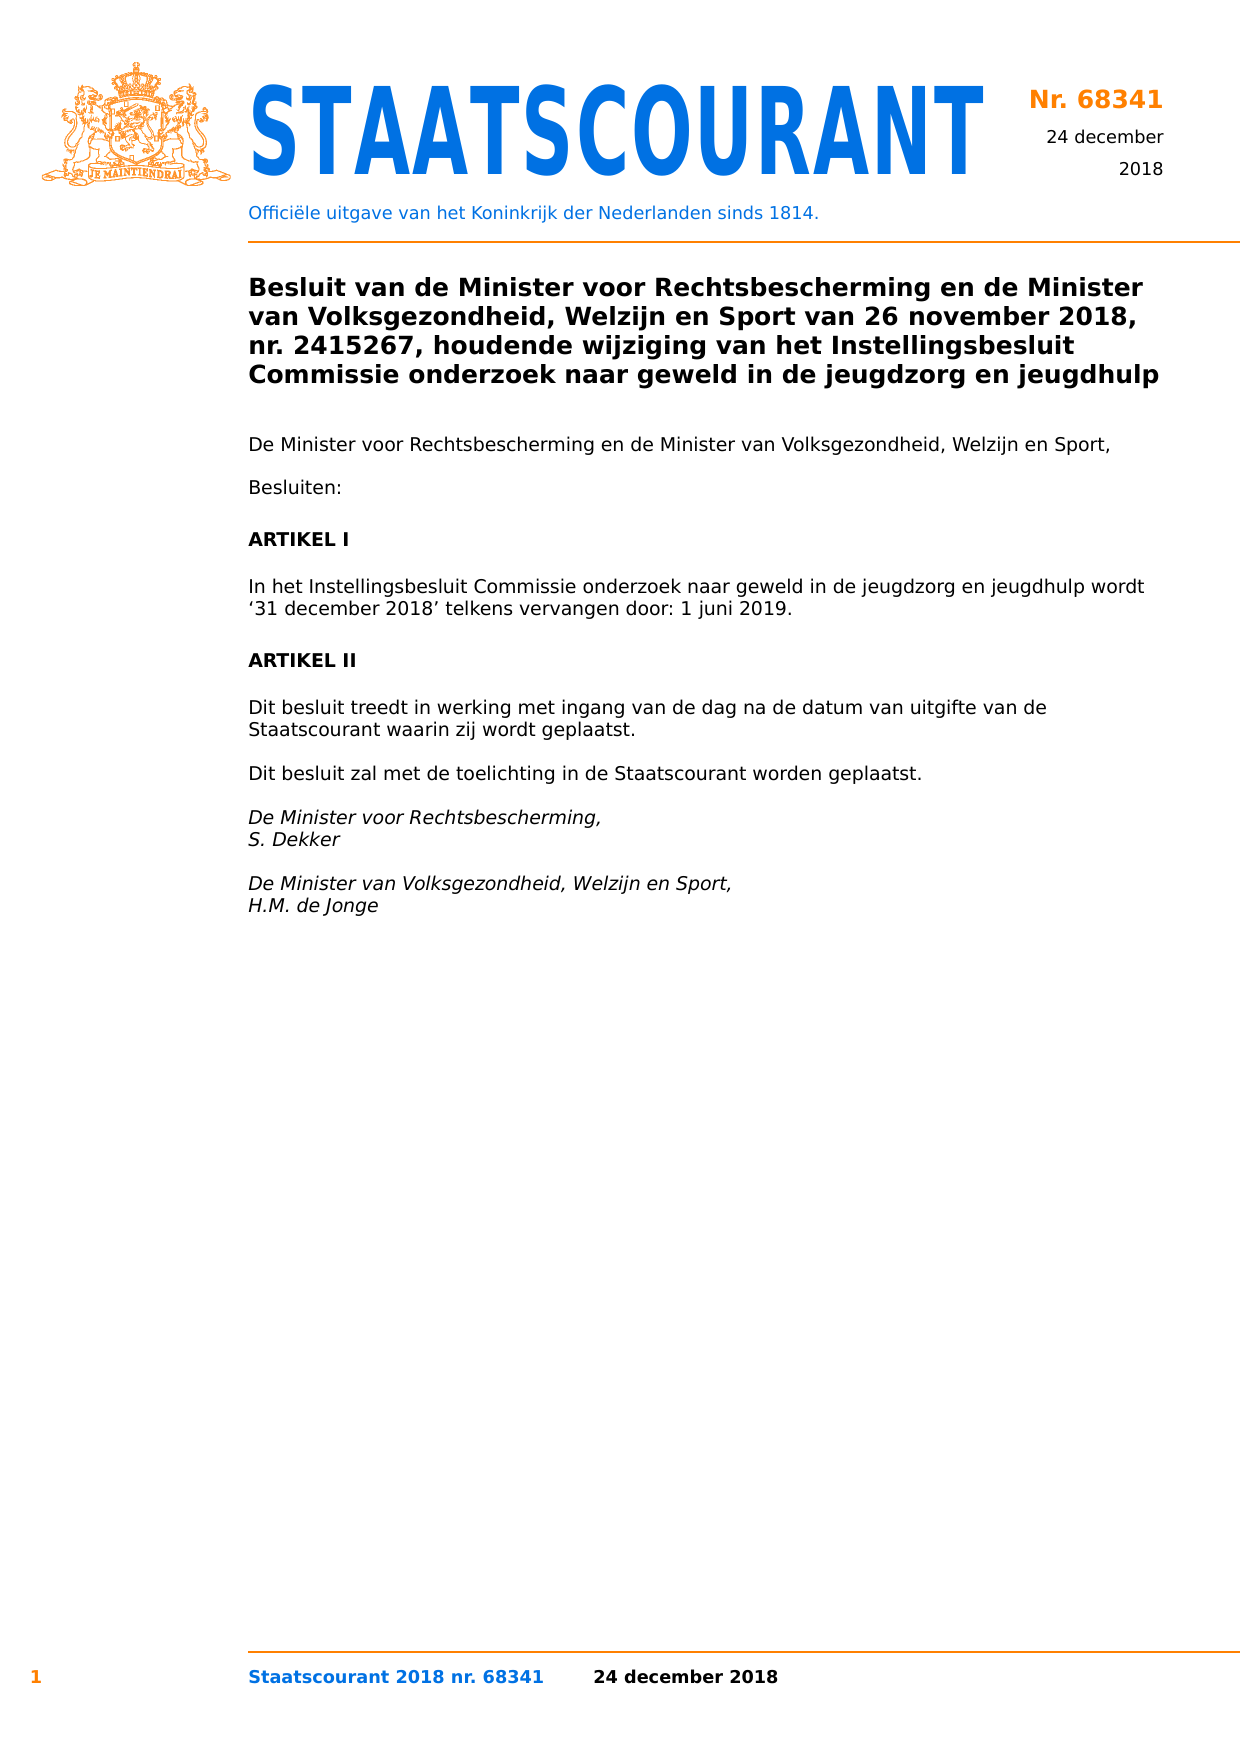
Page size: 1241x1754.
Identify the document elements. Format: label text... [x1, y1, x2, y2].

text Besluiten: [248, 477, 1163, 499]
text De Minister voor Rechtsbescherming, S. Dekker [248, 807, 1163, 851]
table_cell 24 december [998, 121, 1240, 153]
text In het Instellingsbesluit Commissie onderzoek naar geweld in de jeugdzorg en jeugdhulp wordt ‘31 december 2018’ telkens vervangen door: 1 juni 2019. [248, 576, 1163, 620]
text Dit besluit zal met de toelichting in de Staatscourant worden geplaatst. [248, 763, 1163, 785]
table_header STAATSCOURANT [248, 62, 998, 203]
table_header Nr. 68341 [998, 62, 1240, 121]
subtitle ARTIKEL II [248, 650, 1163, 672]
table_cell 2018 [998, 153, 1240, 203]
subtitle ARTIKEL I [248, 529, 1163, 551]
text De Minister van Volksgezondheid, Welzijn en Sport, H.M. de Jonge [248, 873, 1163, 917]
table_cell Officiële uitgave van het Koninkrijk der Nederlanden sinds 1814. [248, 203, 1240, 241]
table_header [25, 62, 248, 241]
subtitle Besluit van de Minister voor Rechtsbescherming en de Minister van Volksgezondheid, Welzijn en Sport van 26 november 2018, nr. 2415267, houdende wijziging van het Instellingsbesluit Commissie onderzoek naar geweld in de jeugdzorg en jeugdhulp [248, 273, 1163, 390]
text De Minister voor Rechtsbescherming en de Minister van Volksgezondheid, Welzijn en Sport, [248, 433, 1163, 455]
picture [41, 62, 231, 186]
text Dit besluit treedt in werking met ingang van de dag na de datum van uitgifte van de Staatscourant waarin zij wordt geplaatst. [248, 697, 1163, 741]
